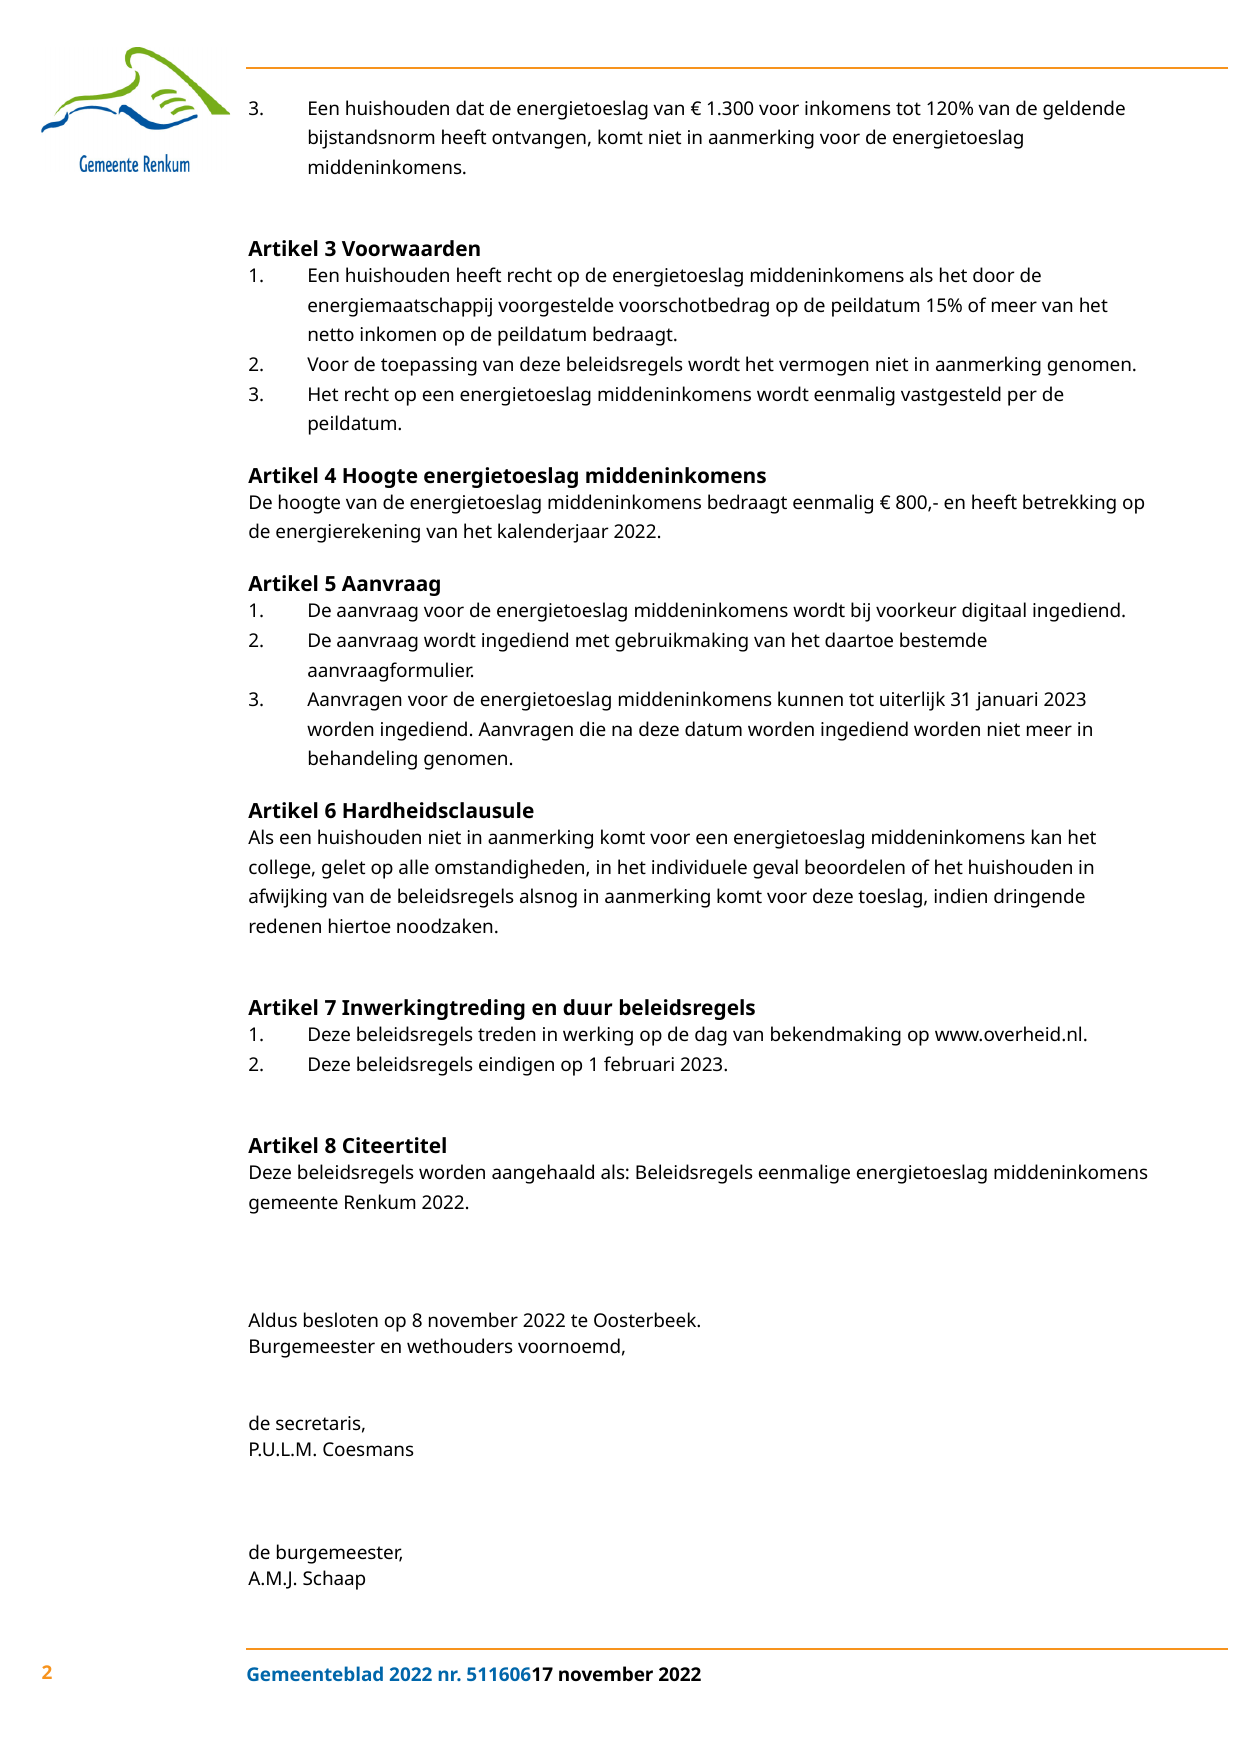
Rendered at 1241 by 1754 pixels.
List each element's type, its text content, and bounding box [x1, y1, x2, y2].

list Een huishouden heeft recht op de energietoeslag middeninkomens als het door de energiemaatschappij voorgestelde voorschotbedrag op de peildatum 15% of meer van het netto inkomen op de peildatum bedraagt. [248, 262, 1152, 347]
text Artikel 5 Aanvraag [248, 569, 1152, 598]
text Aldus besloten op 8 november 2022 te Oosterbeek. [248, 1307, 1152, 1333]
list Deze beleidsregels treden in werking op de dag van bekendmaking op www.overheid.nl. [248, 1022, 1152, 1047]
list De aanvraag voor de energietoeslag middeninkomens wordt bij voorkeur digitaal ingediend. [248, 598, 1152, 623]
text Artikel 6 Hardheidsclausule [248, 796, 1152, 824]
list Deze beleidsregels eindigen op 1 februari 2023. [248, 1051, 1152, 1077]
text de secretaris, [248, 1410, 1152, 1436]
text P.U.L.M. Coesmans [248, 1436, 1152, 1462]
list De aanvraag wordt ingediend met gebruikmaking van het daartoe bestemde aanvraagformulier. [248, 627, 1152, 682]
text De hoogte van de energietoeslag middeninkomens bedraagt eenmalig € 800,- en heeft betrekking op de energierekening van het kalenderjaar 2022. [248, 489, 1152, 544]
text Burgemeester en wethouders voornoemd, [248, 1333, 1152, 1359]
list Aanvragen voor de energietoeslag middeninkomens kunnen tot uiterlijk 31 januari 2023 worden ingediend. Aanvragen die na deze datum worden ingediend worden niet meer in behandeling genomen. [248, 686, 1152, 771]
text Artikel 7 Inwerkingtreding en duur beleidsregels [248, 993, 1152, 1022]
list Voor de toepassing van deze beleidsregels wordt het vermogen niet in aanmerking genomen. [248, 351, 1152, 377]
text Artikel 3 Voorwaarden [248, 234, 1152, 262]
text Artikel 4 Hoogte energietoeslag middeninkomens [248, 461, 1152, 489]
text Artikel 8 Citeertitel [248, 1131, 1152, 1159]
text A.M.J. Schaap [248, 1565, 1152, 1591]
list Het recht op een energietoeslag middeninkomens wordt eenmalig vastgesteld per de peildatum. [248, 381, 1152, 436]
text de burgemeester, [248, 1539, 1152, 1565]
list Een huishouden dat de energietoeslag van € 1.300 voor inkomens tot 120% van de geldende bijstandsnorm heeft ontvangen, komt niet in aanmerking voor de energietoeslag middeninkomens. [248, 95, 1152, 180]
text Als een huishouden niet in aanmerking komt voor een energietoeslag middeninkomens kan het college, gelet op alle omstandigheden, in het individuele geval beoordelen of het huishouden in afwijking van de beleidsregels alsnog in aanmerking komt voor deze toeslag, indien dringende redenen hiertoe noodzaken. [248, 824, 1152, 939]
picture [41, 47, 231, 172]
text Deze beleidsregels worden aangehaald als: Beleidsregels eenmalige energietoeslag middeninkomens gemeente Renkum 2022. [248, 1159, 1152, 1215]
